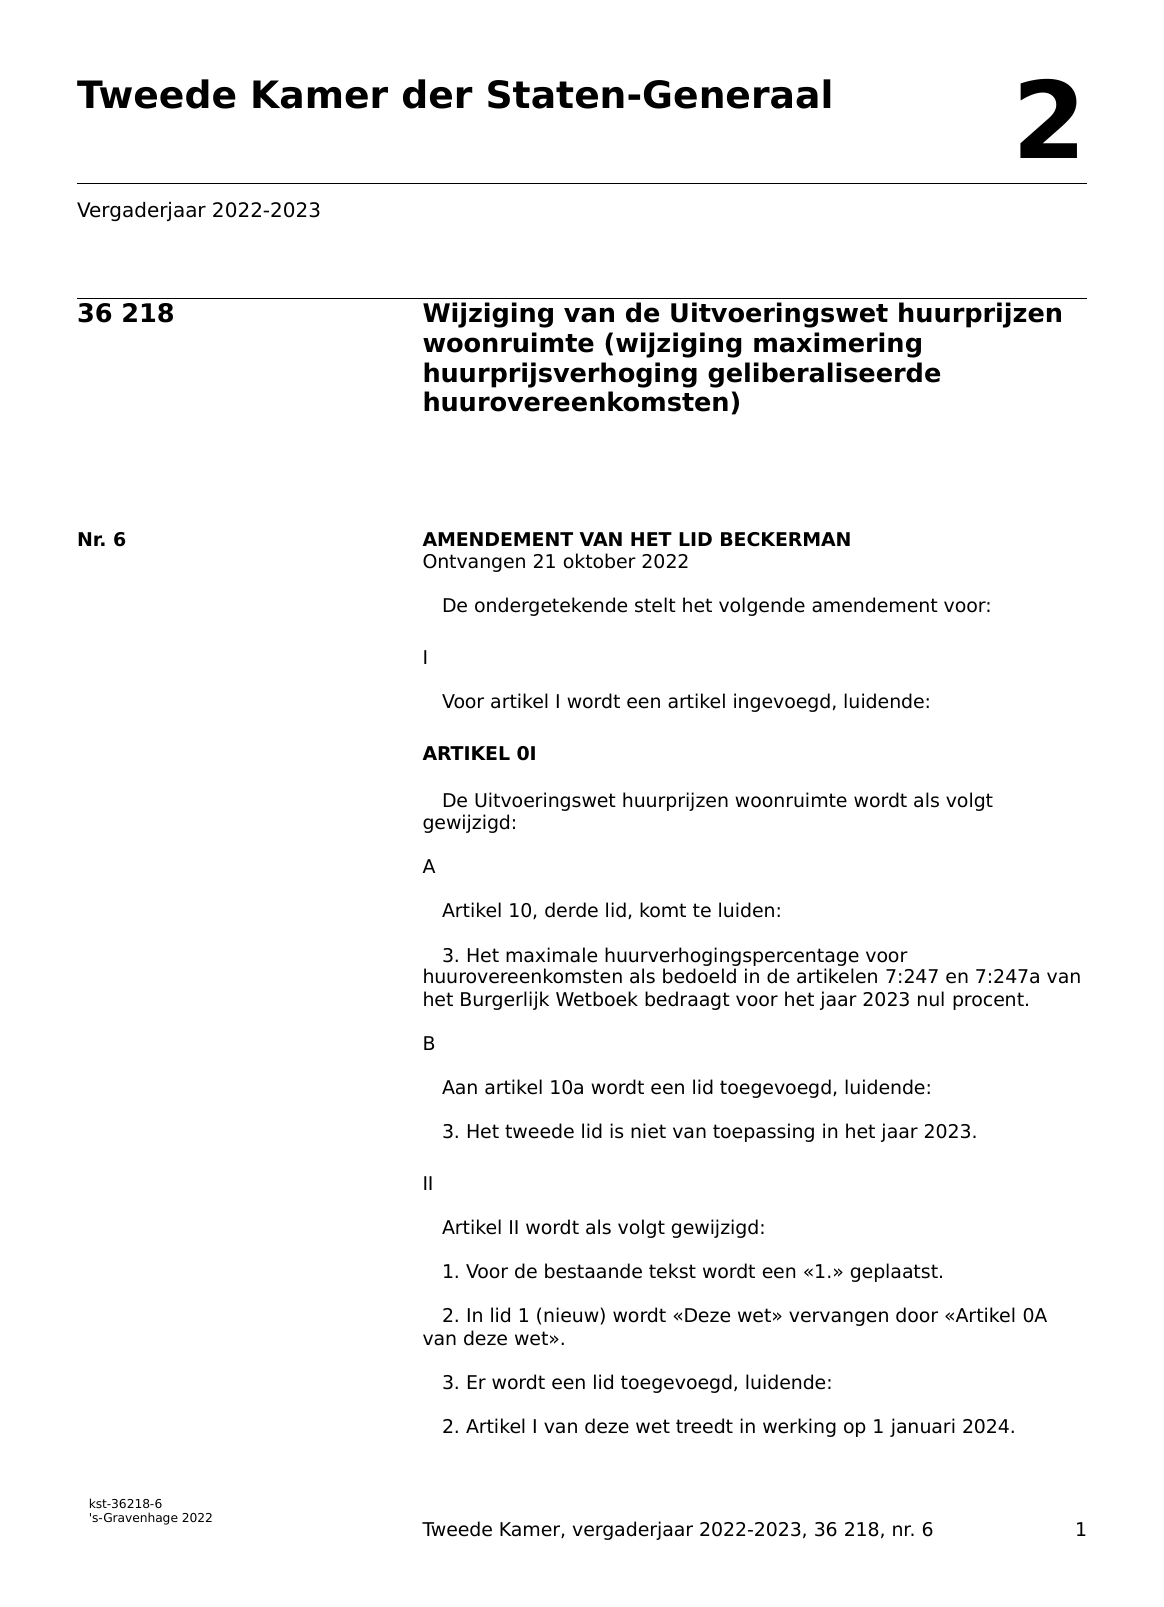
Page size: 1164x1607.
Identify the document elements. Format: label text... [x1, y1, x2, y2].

text 3. Het maximale huurverhogingspercentage voor huurovereenkomsten als bedoeld in de artikelen 7:247 en 7:247a van het Burgerlijk Wetboek bedraagt voor het jaar 2023 nul procent. [422, 944, 1087, 1010]
text De Uitvoeringswet huurprijzen woonruimte wordt als volgt gewijzigd: [422, 790, 1087, 834]
text 3. Het tweede lid is niet van toepassing in het jaar 2023. [422, 1121, 1087, 1143]
subtitle I [422, 647, 1087, 669]
text Artikel 10, derde lid, komt te luiden: [422, 900, 1087, 922]
text De ondergetekende stelt het volgende amendement voor: [422, 595, 1087, 617]
text Aan artikel 10a wordt een lid toegevoegd, luidende: [422, 1077, 1087, 1099]
text 1. Voor de bestaande tekst wordt een «1.» geplaatst. [422, 1261, 1087, 1283]
text Voor artikel I wordt een artikel ingevoegd, luidende: [422, 691, 1087, 713]
subtitle Nr. 6 AMENDEMENT VAN HET LID BECKERMAN [77, 529, 1087, 551]
text 's-Gravenhage 2022 [88, 1511, 323, 1525]
text 3. Er wordt een lid toegevoegd, luidende: [422, 1372, 1087, 1393]
subtitle ARTIKEL 0I [422, 743, 1087, 765]
table_header 2 [886, 59, 1087, 183]
text kst-36218-6 [88, 1497, 323, 1511]
text Artikel II wordt als volgt gewijzigd: [422, 1217, 1087, 1239]
table_cell Vergaderjaar 2022-2023 [77, 184, 1087, 298]
text 2. In lid 1 (nieuw) wordt «Deze wet» vervangen door «Artikel 0A van deze wet». [422, 1305, 1087, 1349]
text A [422, 856, 1087, 878]
text B [422, 1033, 1087, 1054]
text Ontvangen 21 oktober 2022 [422, 551, 1087, 573]
table_header Tweede Kamer der Staten-Generaal [77, 59, 886, 183]
subtitle 36 218 Wijziging van de Uitvoeringswet huurprijzen woonruimte (wijziging maximering huurprijsverhoging geliberaliseerde huurovereenkomsten) [77, 299, 1087, 418]
subtitle II [422, 1173, 1087, 1195]
text 2. Artikel I van deze wet treedt in werking op 1 januari 2024. [422, 1416, 1087, 1438]
